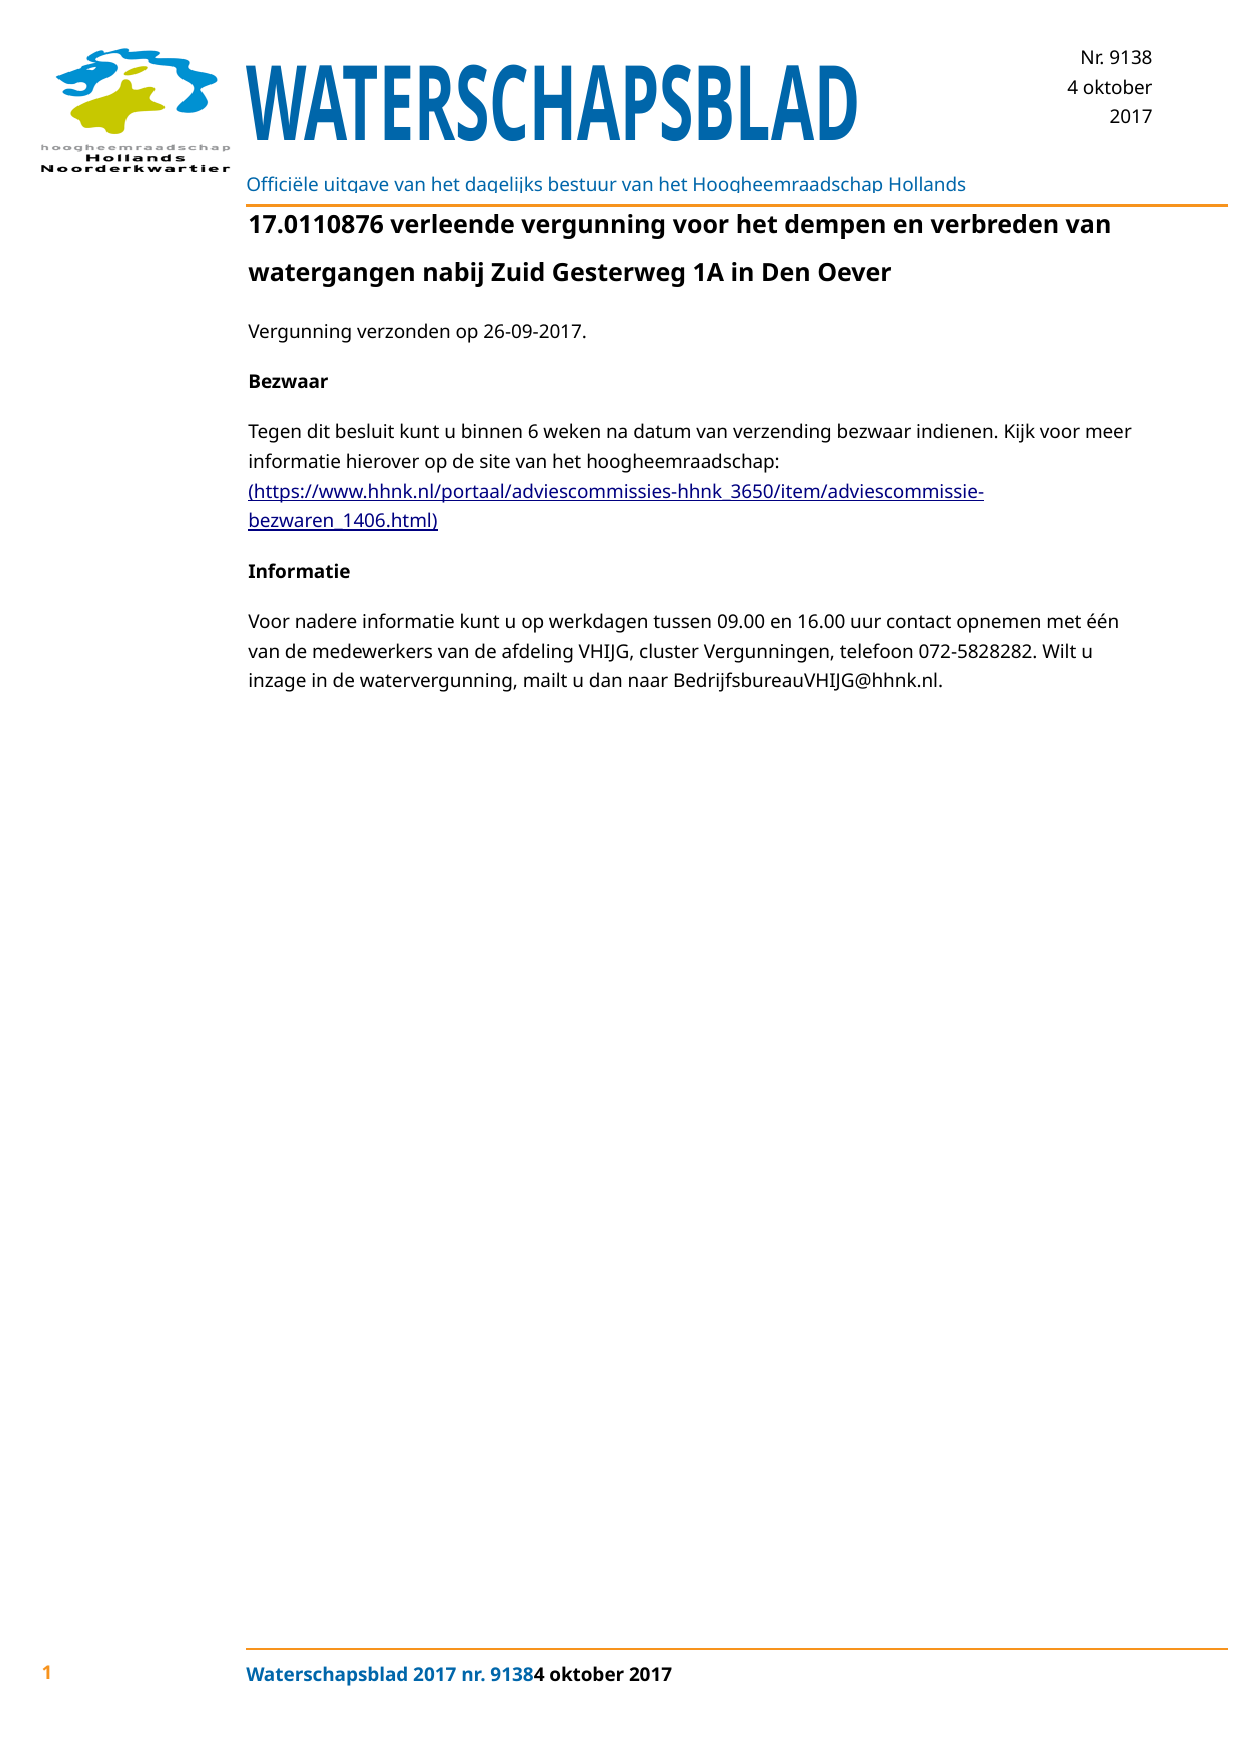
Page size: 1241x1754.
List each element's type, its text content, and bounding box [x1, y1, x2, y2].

text Tegen dit besluit kunt u binnen 6 weken na datum van verzending bezwaar indienen. Kijk voor meer informatie hierover op de site van het hoogheemraadschap: (https://www.hhnk.nl/portaal/adviescommissies-hhnk_3650/item/adviescommissie-bezwaren_1406.html) [248, 419, 1152, 533]
text Informatie [248, 558, 1152, 584]
picture [41, 47, 231, 172]
text Bezwaar [248, 368, 1152, 394]
text Vergunning verzonden op 26-09-2017. [248, 318, 1152, 344]
text 17.0110876 verleende vergunning voor het dempen en verbreden van watergangen nabij Zuid Gesterweg 1A in Den Oever [248, 207, 1152, 288]
text Voor nadere informatie kunt u op werkdagen tussen 09.00 en 16.00 uur contact opnemen met één van de medewerkers van de afdeling VHIJG, cluster Vergunningen, telefoon 072-5828282. Wilt u inzage in de watervergunning, mailt u dan naar BedrijfsbureauVHIJG@hhnk.nl. [248, 608, 1152, 693]
